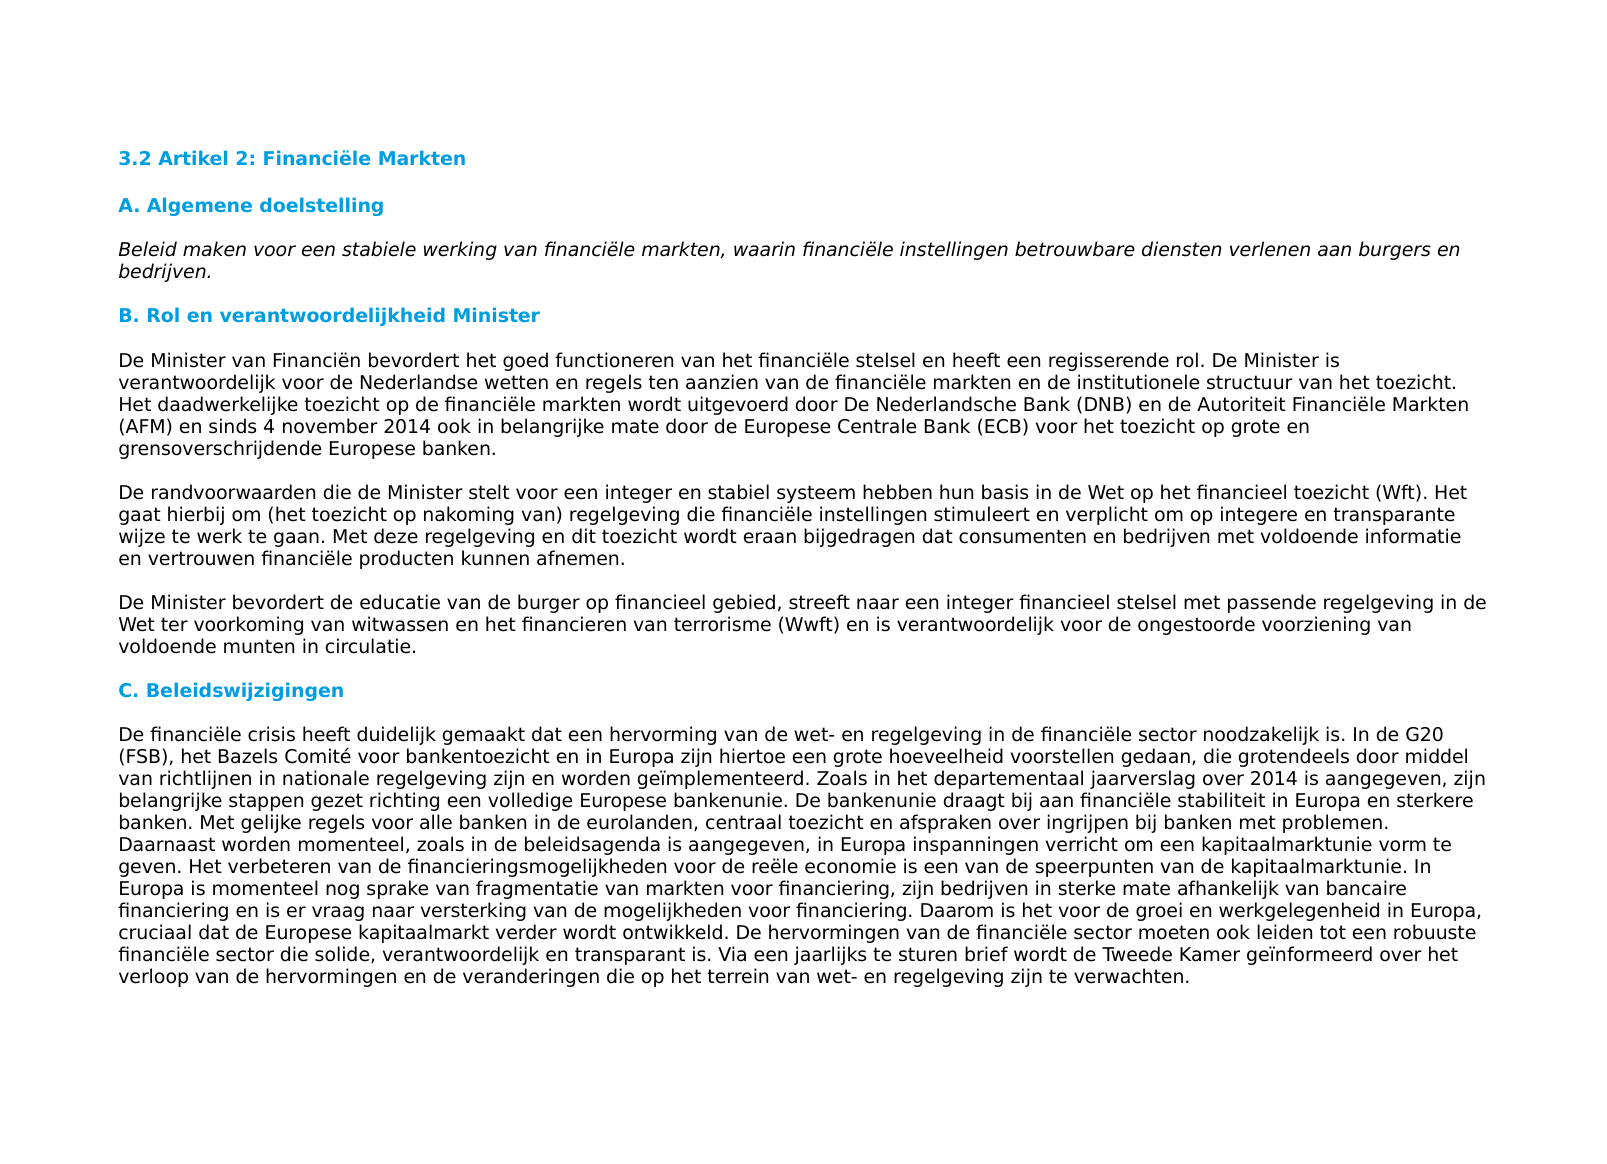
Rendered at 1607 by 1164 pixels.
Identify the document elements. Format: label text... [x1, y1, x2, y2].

subtitle A. Algemene doelstelling [118, 195, 1488, 217]
text Beleid maken voor een stabiele werking van financiële markten, waarin financiële instellingen betrouwbare diensten verlenen aan burgers en bedrijven. [118, 239, 1488, 283]
text De Minister van Financiën bevordert het goed functioneren van het financiële stelsel en heeft een regisserende rol. De Minister is verantwoordelijk voor de Nederlandse wetten en regels ten aanzien van de financiële markten en de institutionele structuur van het toezicht. Het daadwerkelijke toezicht op de financiële markten wordt uitgevoerd door De Nederlandsche Bank (DNB) en de Autoriteit Financiële Markten (AFM) en sinds 4 november 2014 ook in belangrijke mate door de Europese Centrale Bank (ECB) voor het toezicht op grote en grensoverschrijdende Europese banken. [118, 349, 1488, 459]
subtitle C. Beleidswijzigingen [118, 680, 1488, 702]
text De randvoorwaarden die de Minister stelt voor een integer en stabiel systeem hebben hun basis in de Wet op het financieel toezicht (Wft). Het gaat hierbij om (het toezicht op nakoming van) regelgeving die financiële instellingen stimuleert en verplicht om op integere en transparante wijze te werk te gaan. Met deze regelgeving en dit toezicht wordt eraan bijgedragen dat consumenten en bedrijven met voldoende informatie en vertrouwen financiële producten kunnen afnemen. [118, 482, 1488, 569]
text De Minister bevordert de educatie van de burger op financieel gebied, streeft naar een integer financieel stelsel met passende regelgeving in de Wet ter voorkoming van witwassen en het financieren van terrorisme (Wwft) en is verantwoordelijk voor de ongestoorde voorziening van voldoende munten in circulatie. [118, 592, 1488, 658]
text De financiële crisis heeft duidelijk gemaakt dat een hervorming van de wet- en regelgeving in de financiële sector noodzakelijk is. In de G20 (FSB), het Bazels Comité voor bankentoezicht en in Europa zijn hiertoe een grote hoeveelheid voorstellen gedaan, die grotendeels door middel van richtlijnen in nationale regelgeving zijn en worden geïmplementeerd. Zoals in het departementaal jaarverslag over 2014 is aangegeven, zijn belangrijke stappen gezet richting een volledige Europese bankenunie. De bankenunie draagt bij aan financiële stabiliteit in Europa en sterkere banken. Met gelijke regels voor alle banken in de eurolanden, centraal toezicht en afspraken over ingrijpen bij banken met problemen. Daarnaast worden momenteel, zoals in de beleidsagenda is aangegeven, in Europa inspanningen verricht om een kapitaalmarktunie vorm te geven. Het verbeteren van de financieringsmogelijkheden voor de reële economie is een van de speerpunten van de kapitaalmarktunie. In Europa is momenteel nog sprake van fragmentatie van markten voor financiering, zijn bedrijven in sterke mate afhankelijk van bancaire financiering en is er vraag naar versterking van de mogelijkheden voor financiering. Daarom is het voor de groei en werkgelegenheid in Europa, cruciaal dat de Europese kapitaalmarkt verder wordt ontwikkeld. De hervormingen van de financiële sector moeten ook leiden tot een robuuste financiële sector die solide, verantwoordelijk en transparant is. Via een jaarlijks te sturen brief wordt de Tweede Kamer geïnformeerd over het verloop van de hervormingen en de veranderingen die op het terrein van wet- en regelgeving zijn te verwachten. [118, 724, 1488, 988]
subtitle B. Rol en verantwoordelijkheid Minister [118, 305, 1488, 327]
subtitle 3.2 Artikel 2: Financiële Markten [118, 148, 1488, 170]
